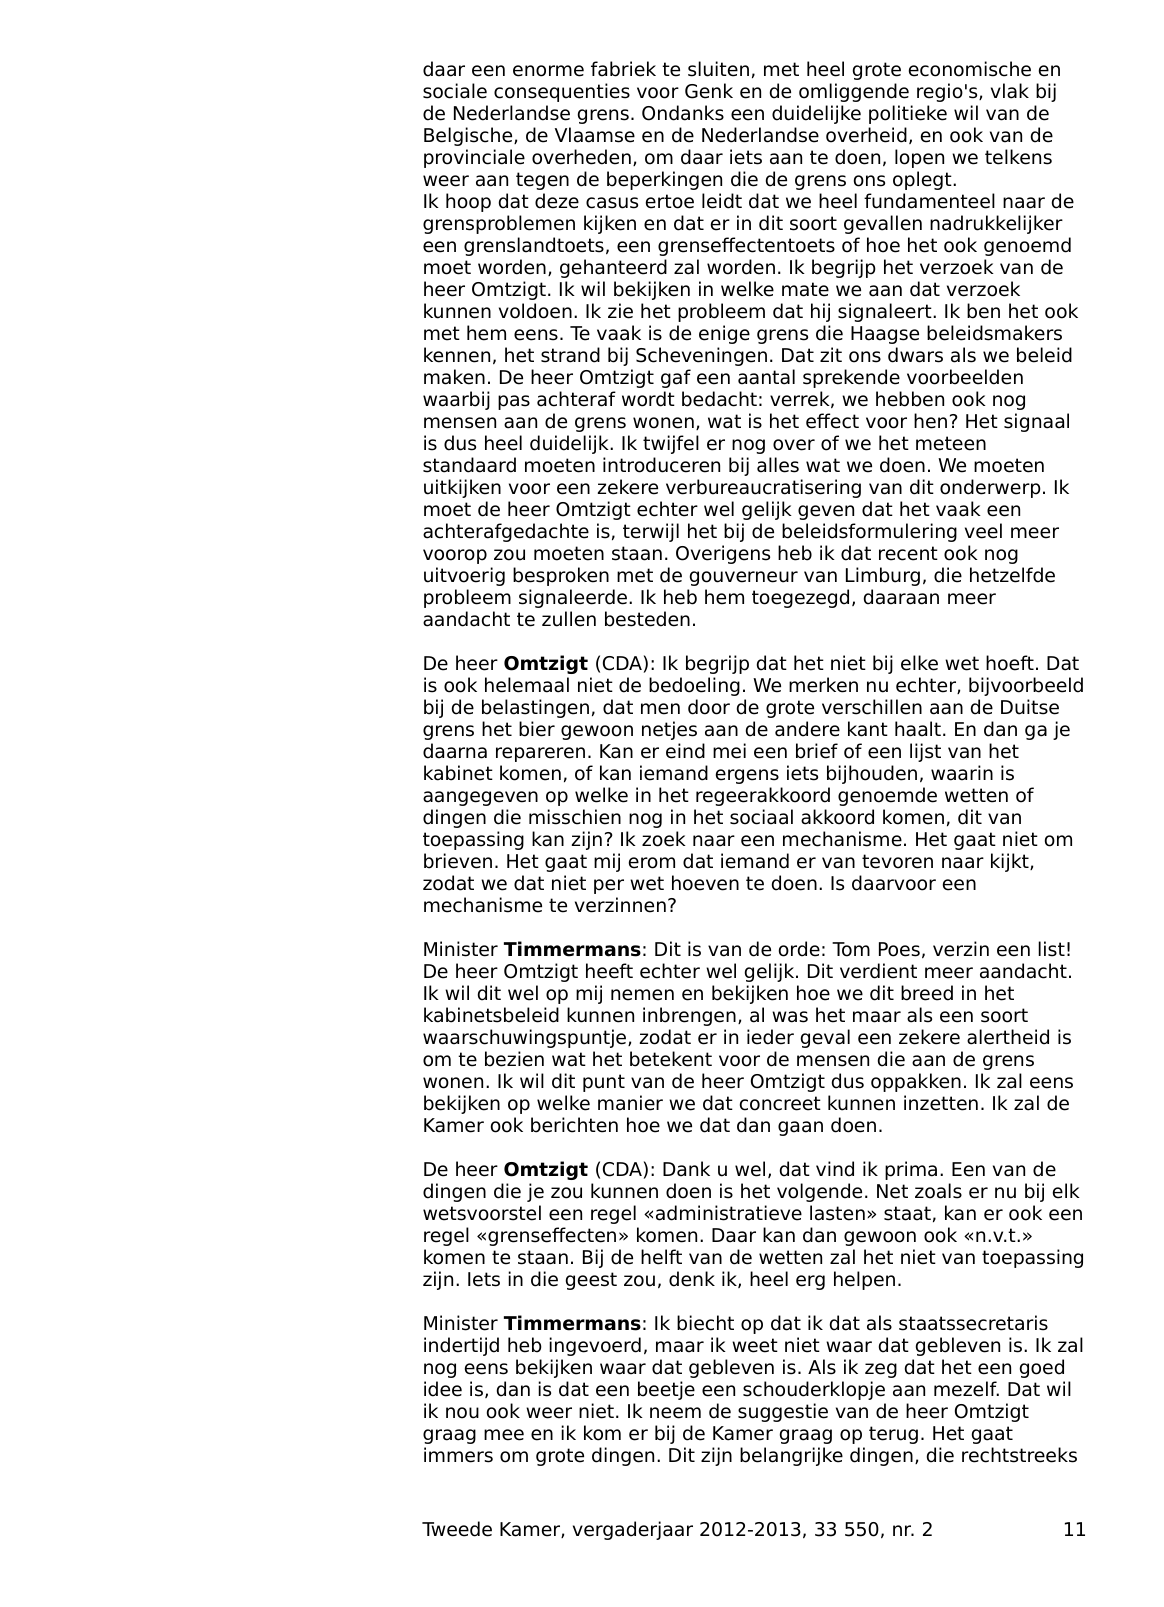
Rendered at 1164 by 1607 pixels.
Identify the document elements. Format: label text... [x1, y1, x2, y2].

text Minister Timmermans: Ik biecht op dat ik dat als staatssecretaris indertijd heb ingevoerd, maar ik weet niet waar dat gebleven is. Ik zal nog eens bekijken waar dat gebleven is. Als ik zeg dat het een goed idee is, dan is dat een beetje een schouderklopje aan mezelf. Dat wil ik nou ook weer niet. Ik neem de suggestie van de heer Omtzigt graag mee en ik kom er bij de Kamer graag op terug. Het gaat immers om grote dingen. Dit zijn belangrijke dingen, die rechtstreeks [422, 1313, 1087, 1467]
text Minister Timmermans: Dit is van de orde: Tom Poes, verzin een list! De heer Omtzigt heeft echter wel gelijk. Dit verdient meer aandacht. Ik wil dit wel op mij nemen en bekijken hoe we dit breed in het kabinetsbeleid kunnen inbrengen, al was het maar als een soort waarschuwingspuntje, zodat er in ieder geval een zekere alertheid is om te bezien wat het betekent voor de mensen die aan de grens wonen. Ik wil dit punt van de heer Omtzigt dus oppakken. Ik zal eens bekijken op welke manier we dat concreet kunnen inzetten. Ik zal de Kamer ook berichten hoe we dat dan gaan doen. [422, 939, 1087, 1136]
text Ik hoop dat deze casus ertoe leidt dat we heel fundamenteel naar de grensproblemen kijken en dat er in dit soort gevallen nadrukkelijker een grenslandtoets, een grenseffectentoets of hoe het ook genoemd moet worden, gehanteerd zal worden. Ik begrijp het verzoek van de heer Omtzigt. Ik wil bekijken in welke mate we aan dat verzoek kunnen voldoen. Ik zie het probleem dat hij signaleert. Ik ben het ook met hem eens. Te vaak is de enige grens die Haagse beleidsmakers kennen, het strand bij Scheveningen. Dat zit ons dwars als we beleid maken. De heer Omtzigt gaf een aantal sprekende voorbeelden waarbij pas achteraf wordt bedacht: verrek, we hebben ook nog mensen aan de grens wonen, wat is het effect voor hen? Het signaal is dus heel duidelijk. Ik twijfel er nog over of we het meteen standaard moeten introduceren bij alles wat we doen. We moeten uitkijken voor een zekere verbureaucratisering van dit onderwerp. Ik moet de heer Omtzigt echter wel gelijk geven dat het vaak een achterafgedachte is, terwijl het bij de beleidsformulering veel meer voorop zou moeten staan. Overigens heb ik dat recent ook nog uitvoerig besproken met de gouverneur van Limburg, die hetzelfde probleem signaleerde. Ik heb hem toegezegd, daaraan meer aandacht te zullen besteden. [422, 191, 1087, 631]
text daar een enorme fabriek te sluiten, met heel grote economische en sociale consequenties voor Genk en de omliggende regio's, vlak bij de Nederlandse grens. Ondanks een duidelijke politieke wil van de Belgische, de Vlaamse en de Nederlandse overheid, en ook van de provinciale overheden, om daar iets aan te doen, lopen we telkens weer aan tegen de beperkingen die de grens ons oplegt. [422, 59, 1087, 191]
text De heer Omtzigt (CDA): Ik begrijp dat het niet bij elke wet hoeft. Dat is ook helemaal niet de bedoeling. We merken nu echter, bijvoorbeeld bij de belastingen, dat men door de grote verschillen aan de Duitse grens het bier gewoon netjes aan de andere kant haalt. En dan ga je daarna repareren. Kan er eind mei een brief of een lijst van het kabinet komen, of kan iemand ergens iets bijhouden, waarin is aangegeven op welke in het regeerakkoord genoemde wetten of dingen die misschien nog in het sociaal akkoord komen, dit van toepassing kan zijn? Ik zoek naar een mechanisme. Het gaat niet om brieven. Het gaat mij erom dat iemand er van tevoren naar kijkt, zodat we dat niet per wet hoeven te doen. Is daarvoor een mechanisme te verzinnen? [422, 653, 1087, 916]
text De heer Omtzigt (CDA): Dank u wel, dat vind ik prima. Een van de dingen die je zou kunnen doen is het volgende. Net zoals er nu bij elk wetsvoorstel een regel «administratieve lasten» staat, kan er ook een regel «grenseffecten» komen. Daar kan dan gewoon ook «n.v.t.» komen te staan. Bij de helft van de wetten zal het niet van toepassing zijn. Iets in die geest zou, denk ik, heel erg helpen. [422, 1159, 1087, 1291]
